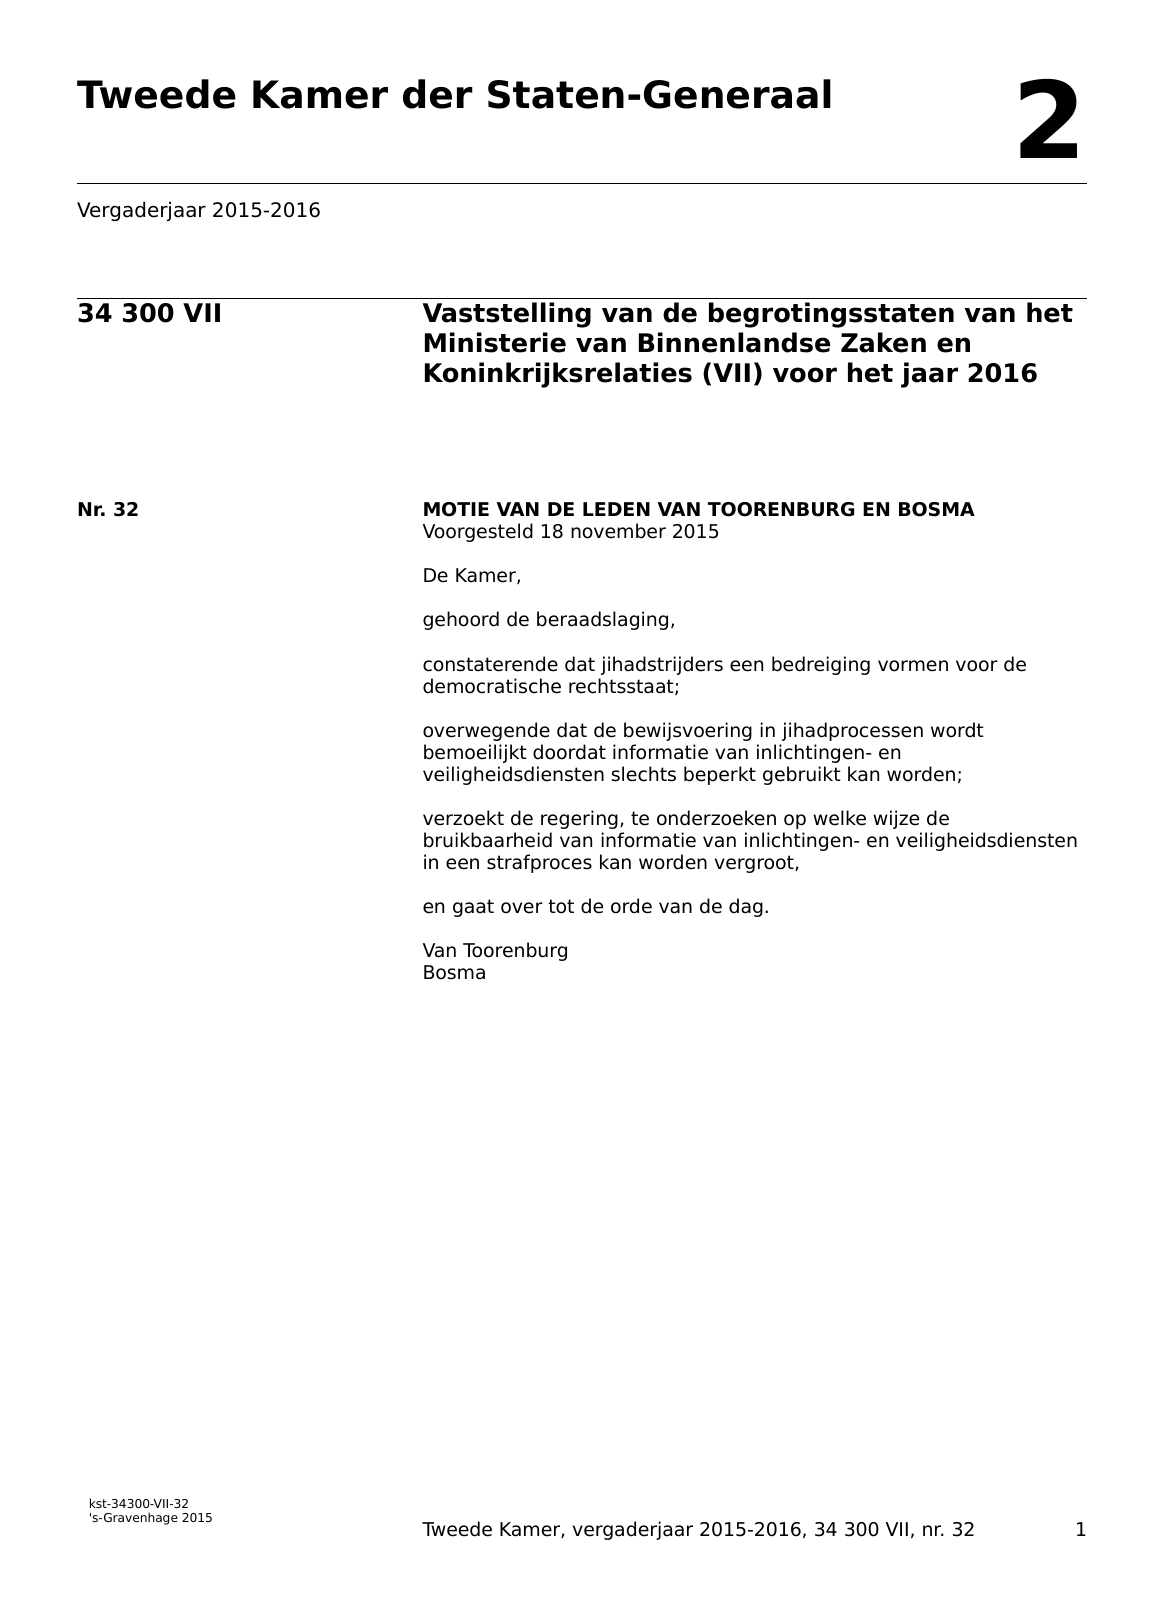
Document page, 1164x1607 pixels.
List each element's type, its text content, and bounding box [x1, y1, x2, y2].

text en gaat over tot de orde van de dag. [422, 896, 1087, 918]
text kst-34300-VII-32 [88, 1497, 323, 1511]
text Voorgesteld 18 november 2015 [422, 521, 1087, 543]
subtitle Nr. 32 MOTIE VAN DE LEDEN VAN TOORENBURG EN BOSMA [77, 499, 1087, 521]
text De Kamer, [422, 565, 1087, 587]
text gehoord de beraadslaging, [422, 609, 1087, 631]
subtitle 34 300 VII Vaststelling van de begrotingsstaten van het Ministerie van Binnenlandse Zaken en Koninkrijksrelaties (VII) voor het jaar 2016 [77, 299, 1087, 388]
table_cell Vergaderjaar 2015-2016 [77, 184, 1087, 298]
text verzoekt de regering, te onderzoeken op welke wijze de bruikbaarheid van informatie van inlichtingen- en veiligheidsdiensten in een strafproces kan worden vergroot, [422, 808, 1087, 874]
text constaterende dat jihadstrijders een bedreiging vormen voor de democratische rechtsstaat; [422, 653, 1087, 697]
text Bosma [422, 962, 1087, 984]
text overwegende dat de bewijsvoering in jihadprocessen wordt bemoeilijkt doordat informatie van inlichtingen- en veiligheidsdiensten slechts beperkt gebruikt kan worden; [422, 720, 1087, 786]
table_header 2 [886, 59, 1087, 183]
text Van Toorenburg [422, 940, 1087, 962]
table_header Tweede Kamer der Staten-Generaal [77, 59, 886, 183]
text 's-Gravenhage 2015 [88, 1511, 323, 1525]
